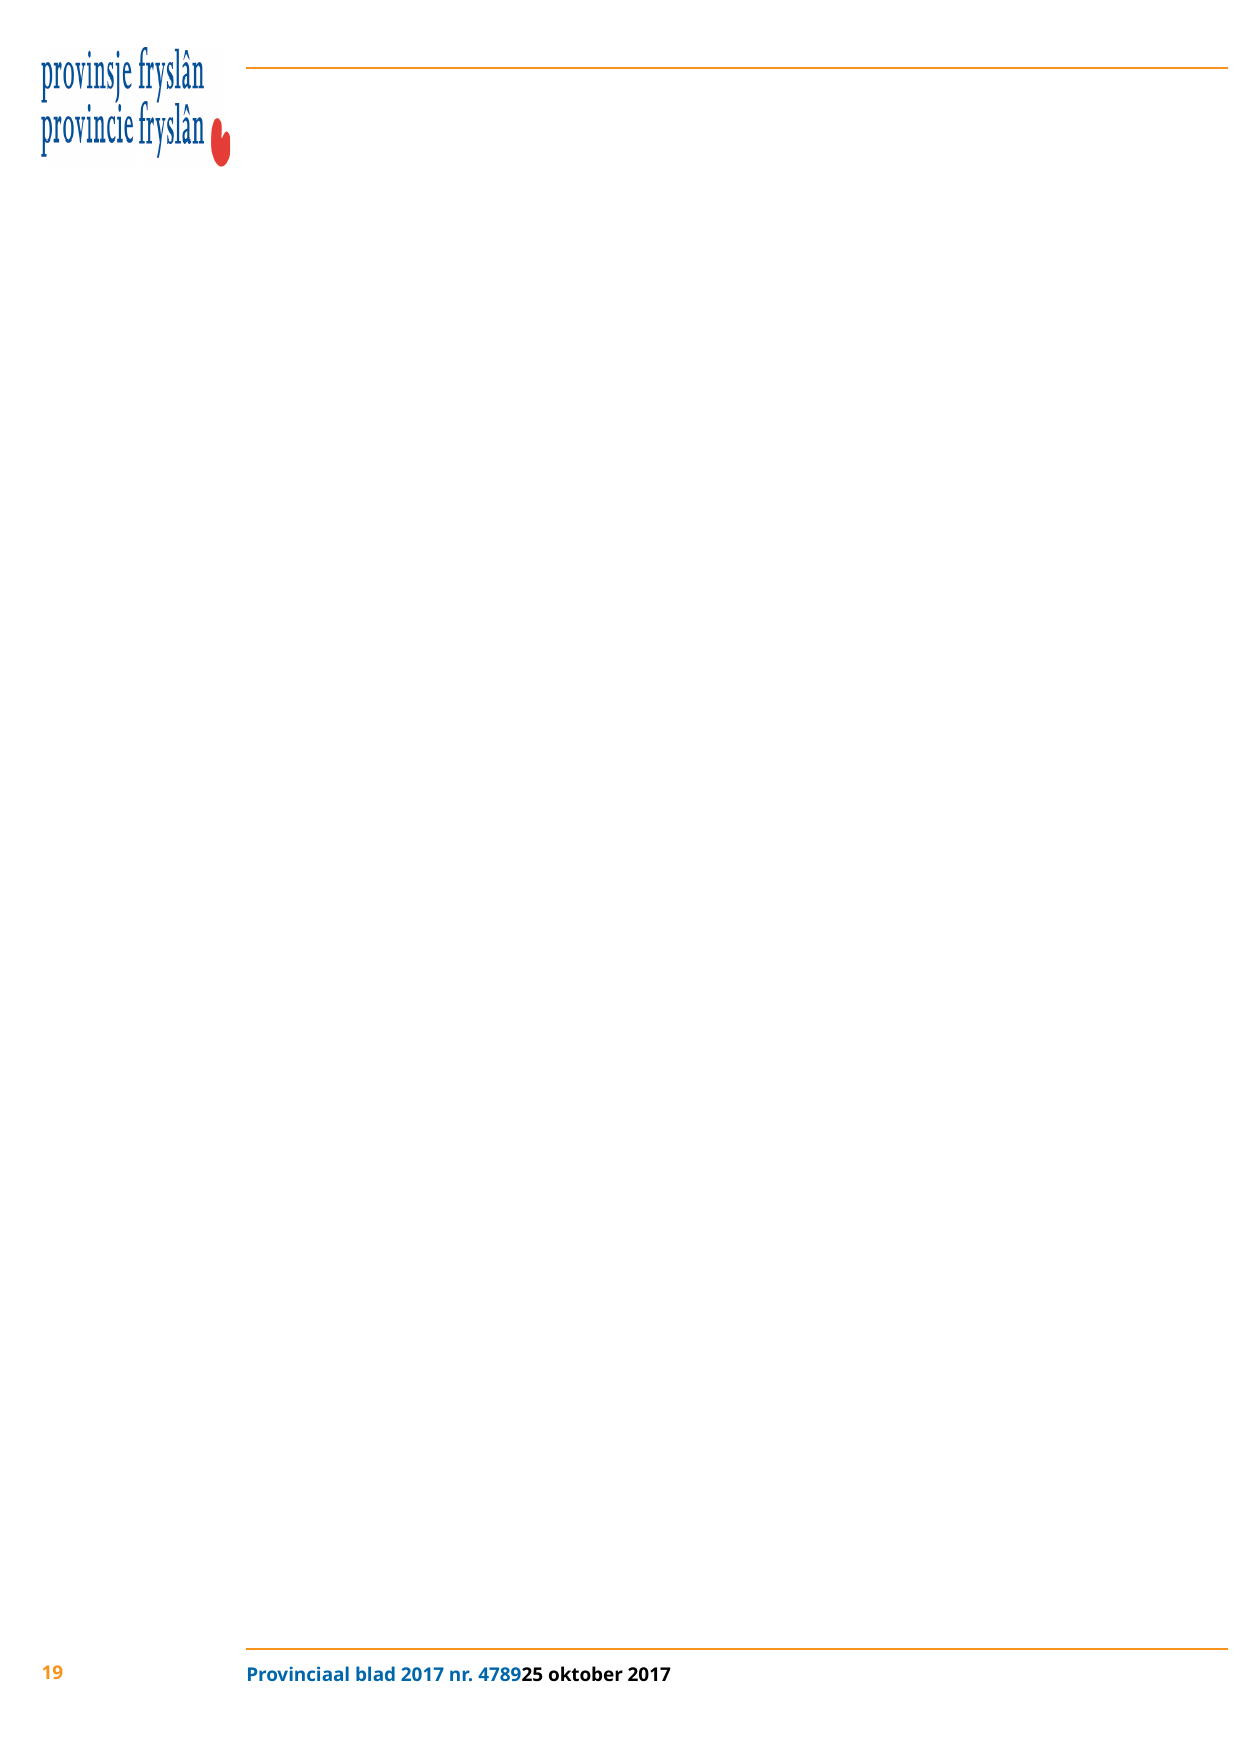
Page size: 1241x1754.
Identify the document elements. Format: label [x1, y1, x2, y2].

picture [41, 47, 231, 172]
